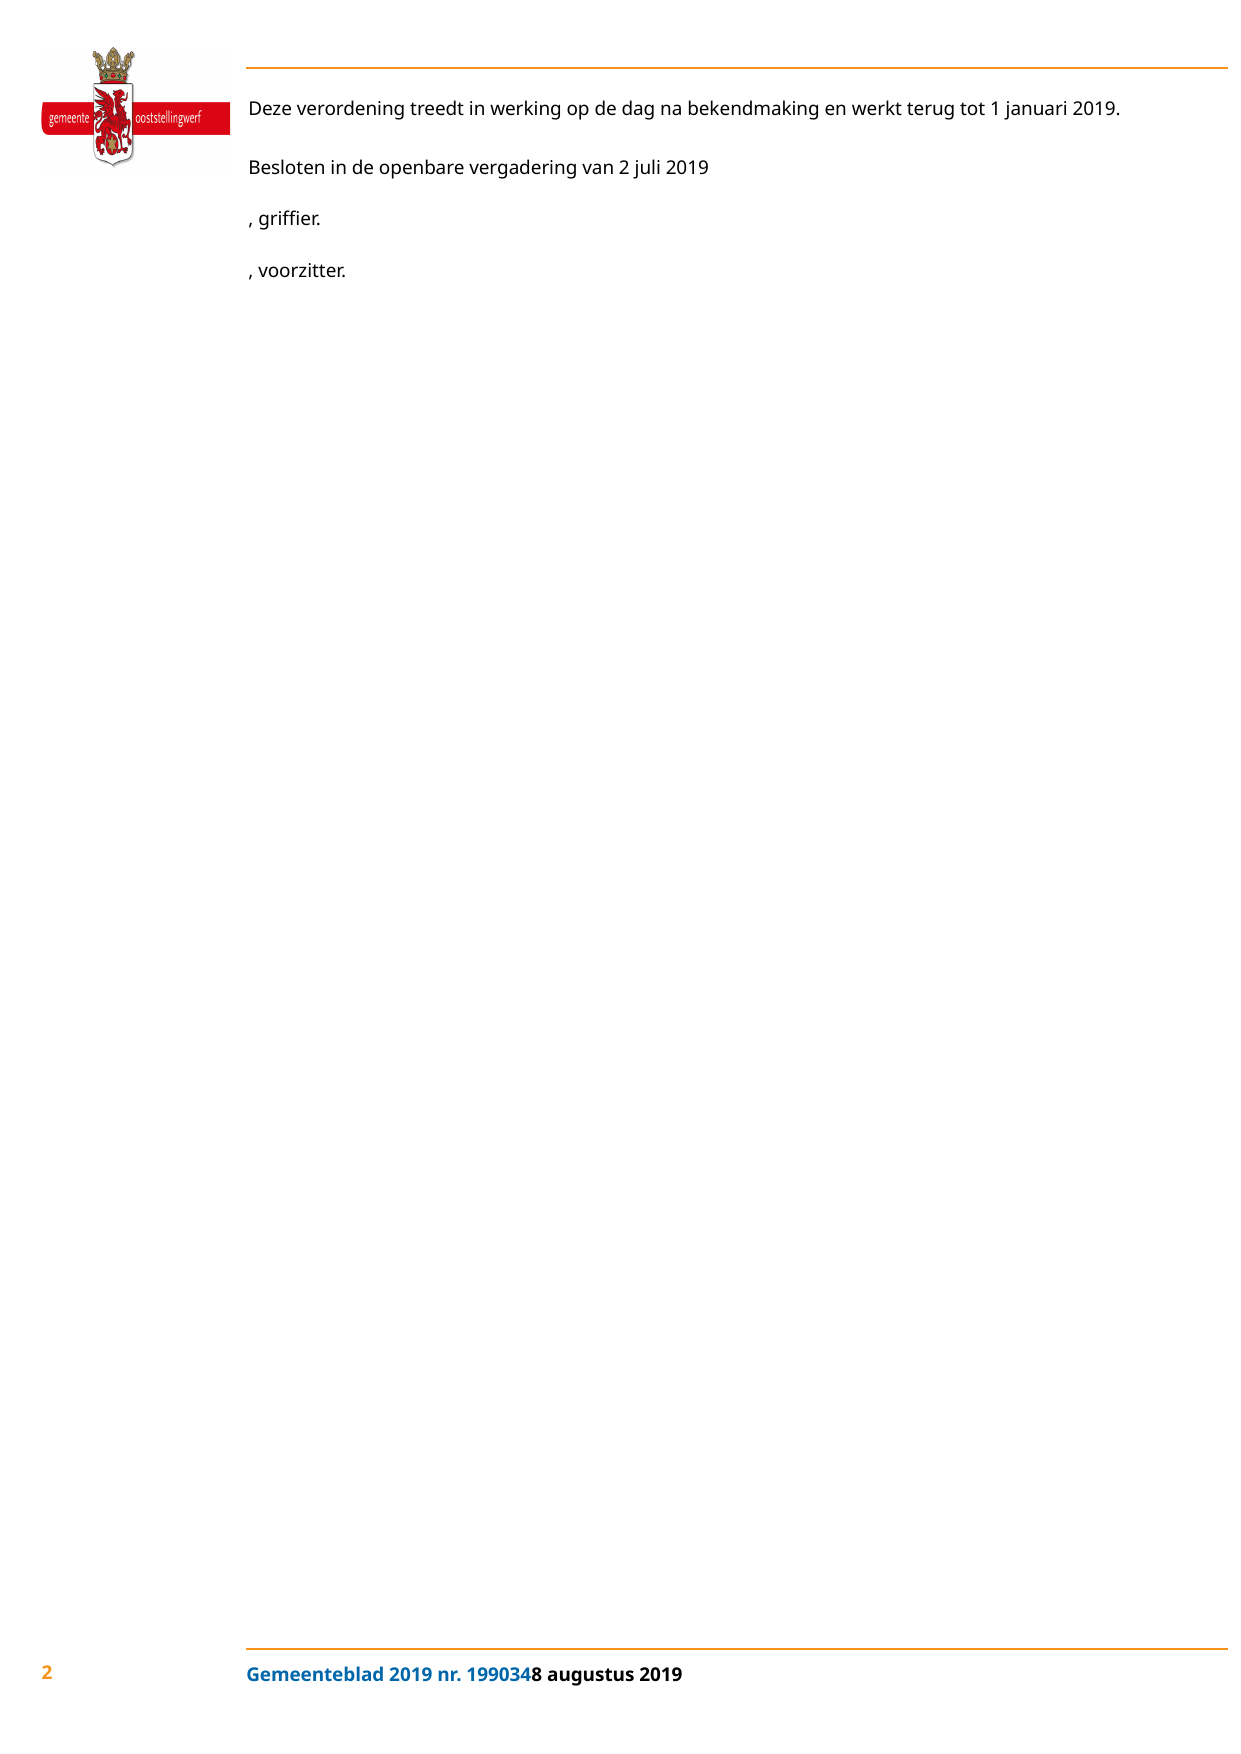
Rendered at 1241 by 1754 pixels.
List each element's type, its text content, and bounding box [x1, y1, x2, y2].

text Deze verordening treedt in werking op de dag na bekendmaking en werkt terug tot 1 januari 2019. [248, 95, 1152, 121]
text , voorzitter. [248, 257, 1152, 283]
picture [41, 47, 231, 172]
text Besloten in de openbare vergadering van 2 juli 2019 [248, 154, 1152, 180]
text , griffier. [248, 205, 1152, 231]
